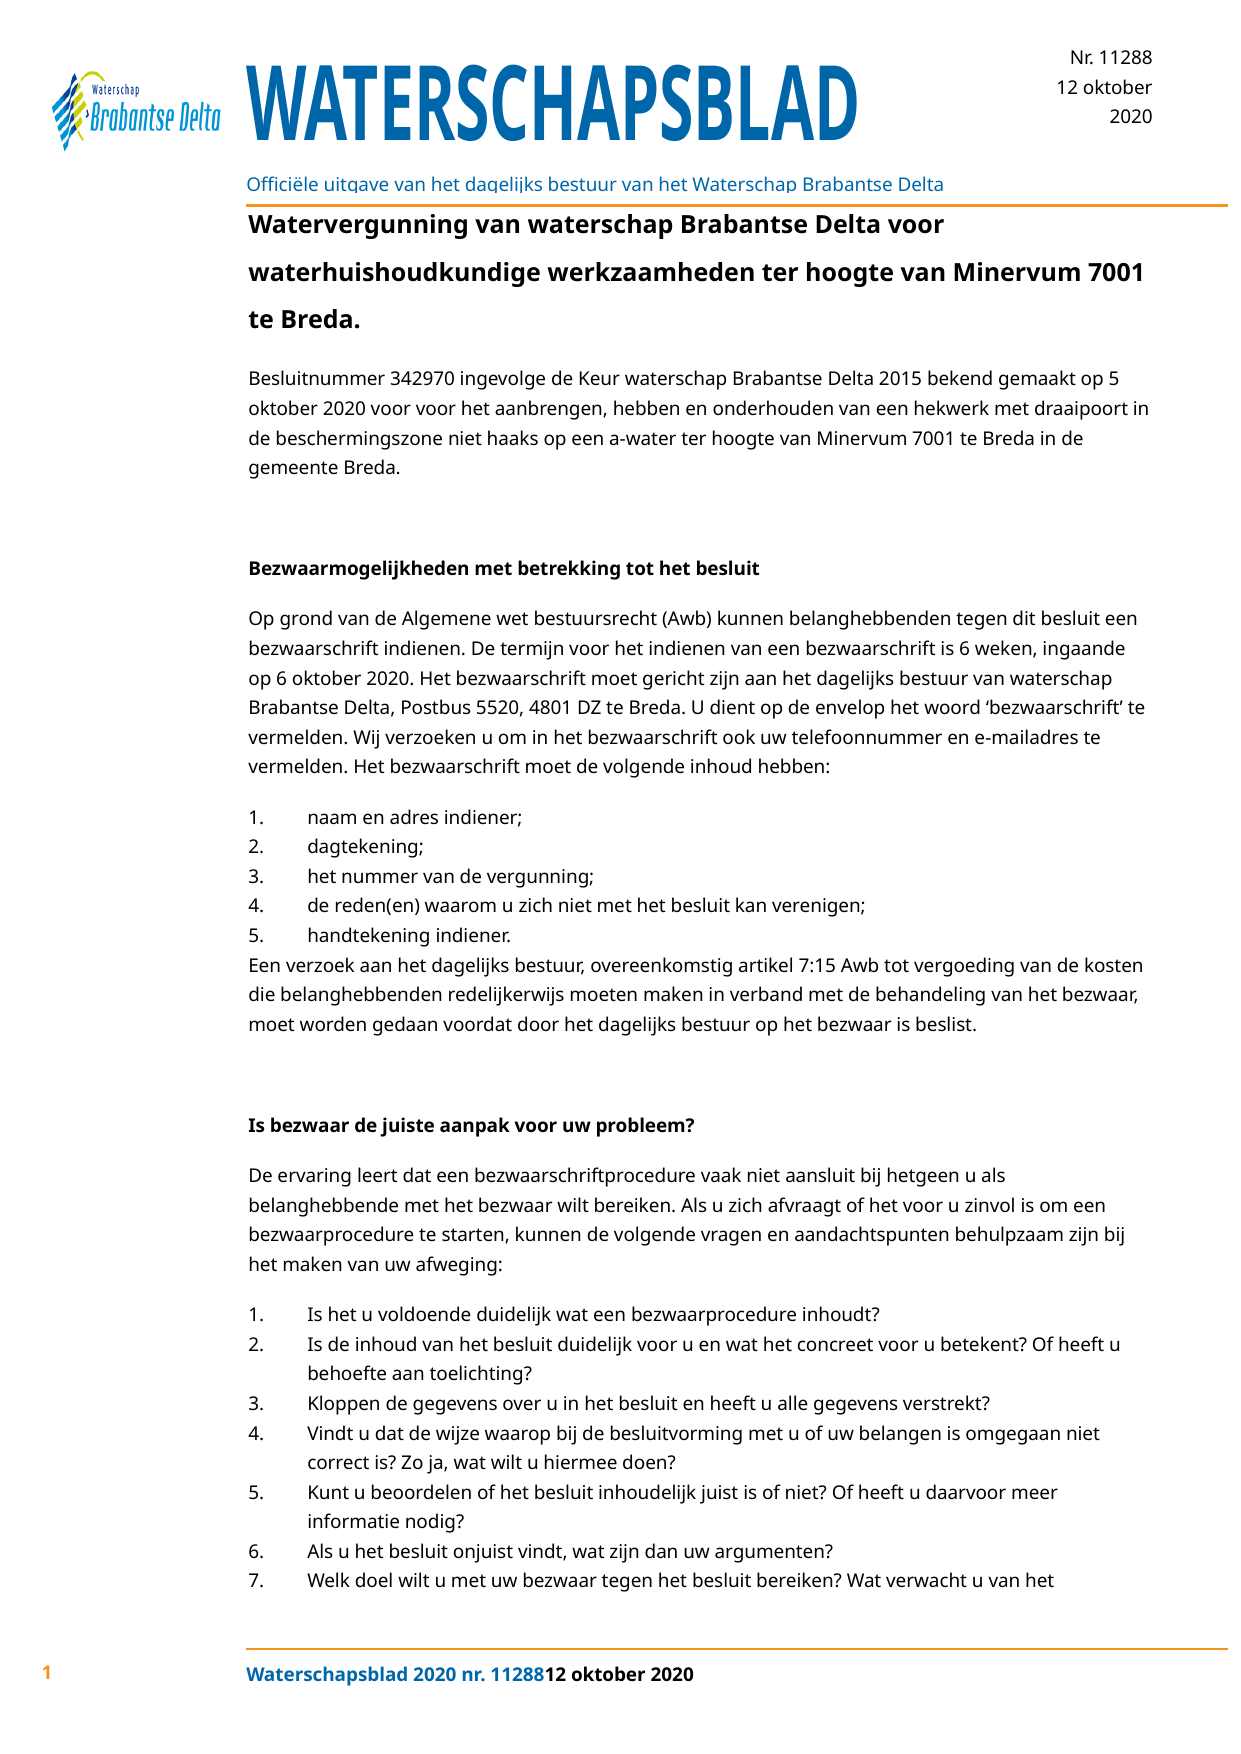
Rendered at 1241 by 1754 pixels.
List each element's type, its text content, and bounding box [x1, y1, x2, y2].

list Als u het besluit onjuist vindt, wat zijn dan uw argumenten? [248, 1538, 1152, 1564]
text Bezwaarmogelijkheden met betrekking tot het besluit [248, 555, 1152, 581]
list Kunt u beoordelen of het besluit inhoudelijk juist is of niet? Of heeft u daarvoor meer informatie nodig? [248, 1479, 1152, 1534]
list Welk doel wilt u met uw bezwaar tegen het besluit bereiken? Wat verwacht u van het [248, 1568, 1152, 1593]
list handtekening indiener. [248, 922, 1152, 948]
list dagtekening; [248, 833, 1152, 859]
list het nummer van de vergunning; [248, 863, 1152, 889]
text De ervaring leert dat een bezwaarschriftprocedure vaak niet aansluit bij hetgeen u als belanghebbende met het bezwaar wilt bereiken. Als u zich afvraagt of het voor u zinvol is om een bezwaarprocedure te starten, kunnen de volgende vragen en aandachtspunten behulpzaam zijn bij het maken van uw afweging: [248, 1162, 1152, 1277]
list Is het u voldoende duidelijk wat een bezwaarprocedure inhoudt? [248, 1301, 1152, 1327]
list Kloppen de gegevens over u in het besluit en heeft u alle gegevens verstrekt? [248, 1390, 1152, 1416]
list de reden(en) waarom u zich niet met het besluit kan verenigen; [248, 893, 1152, 918]
list naam en adres indiener; [248, 804, 1152, 829]
picture [41, 47, 231, 172]
text Is bezwaar de juiste aanpak voor uw probleem? [248, 1112, 1152, 1137]
text Besluitnummer 342970 ingevolge de Keur waterschap Brabantse Delta 2015 bekend gemaakt op 5 oktober 2020 voor voor het aanbrengen, hebben en onderhouden van een hekwerk met draaipoort in de beschermingszone niet haaks op een a-water ter hoogte van Minervum 7001 te Breda in de gemeente Breda. [248, 366, 1152, 480]
text Op grond van de Algemene wet bestuursrecht (Awb) kunnen belanghebbenden tegen dit besluit een bezwaarschrift indienen. De termijn voor het indienen van een bezwaarschrift is 6 weken, ingaande op 6 oktober 2020. Het bezwaarschrift moet gericht zijn aan het dagelijks bestuur van waterschap Brabantse Delta, Postbus 5520, 4801 DZ te Breda. U dient op de envelop het woord ‘bezwaarschrift’ te vermelden. Wij verzoeken u om in het bezwaarschrift ook uw telefoonnummer en e‑mailadres te vermelden. Het bezwaarschrift moet de volgende inhoud hebben: [248, 606, 1152, 779]
list Vindt u dat de wijze waarop bij de besluitvorming met u of uw belangen is omgegaan niet correct is? Zo ja, wat wilt u hiermee doen? [248, 1420, 1152, 1475]
text Watervergunning van waterschap Brabantse Delta voor waterhuishoudkundige werkzaamheden ter hoogte van Minervum 7001 te Breda. [248, 207, 1152, 336]
list Is de inhoud van het besluit duidelijk voor u en wat het concreet voor u betekent? Of heeft u behoefte aan toelichting? [248, 1331, 1152, 1386]
text Een verzoek aan het dagelijks bestuur, overeenkomstig artikel 7:15 Awb tot vergoeding van de kosten die belanghebbenden redelijkerwijs moeten maken in verband met de behandeling van het bezwaar, moet worden gedaan voordat door het dagelijks bestuur op het bezwaar is beslist. [248, 952, 1152, 1037]
